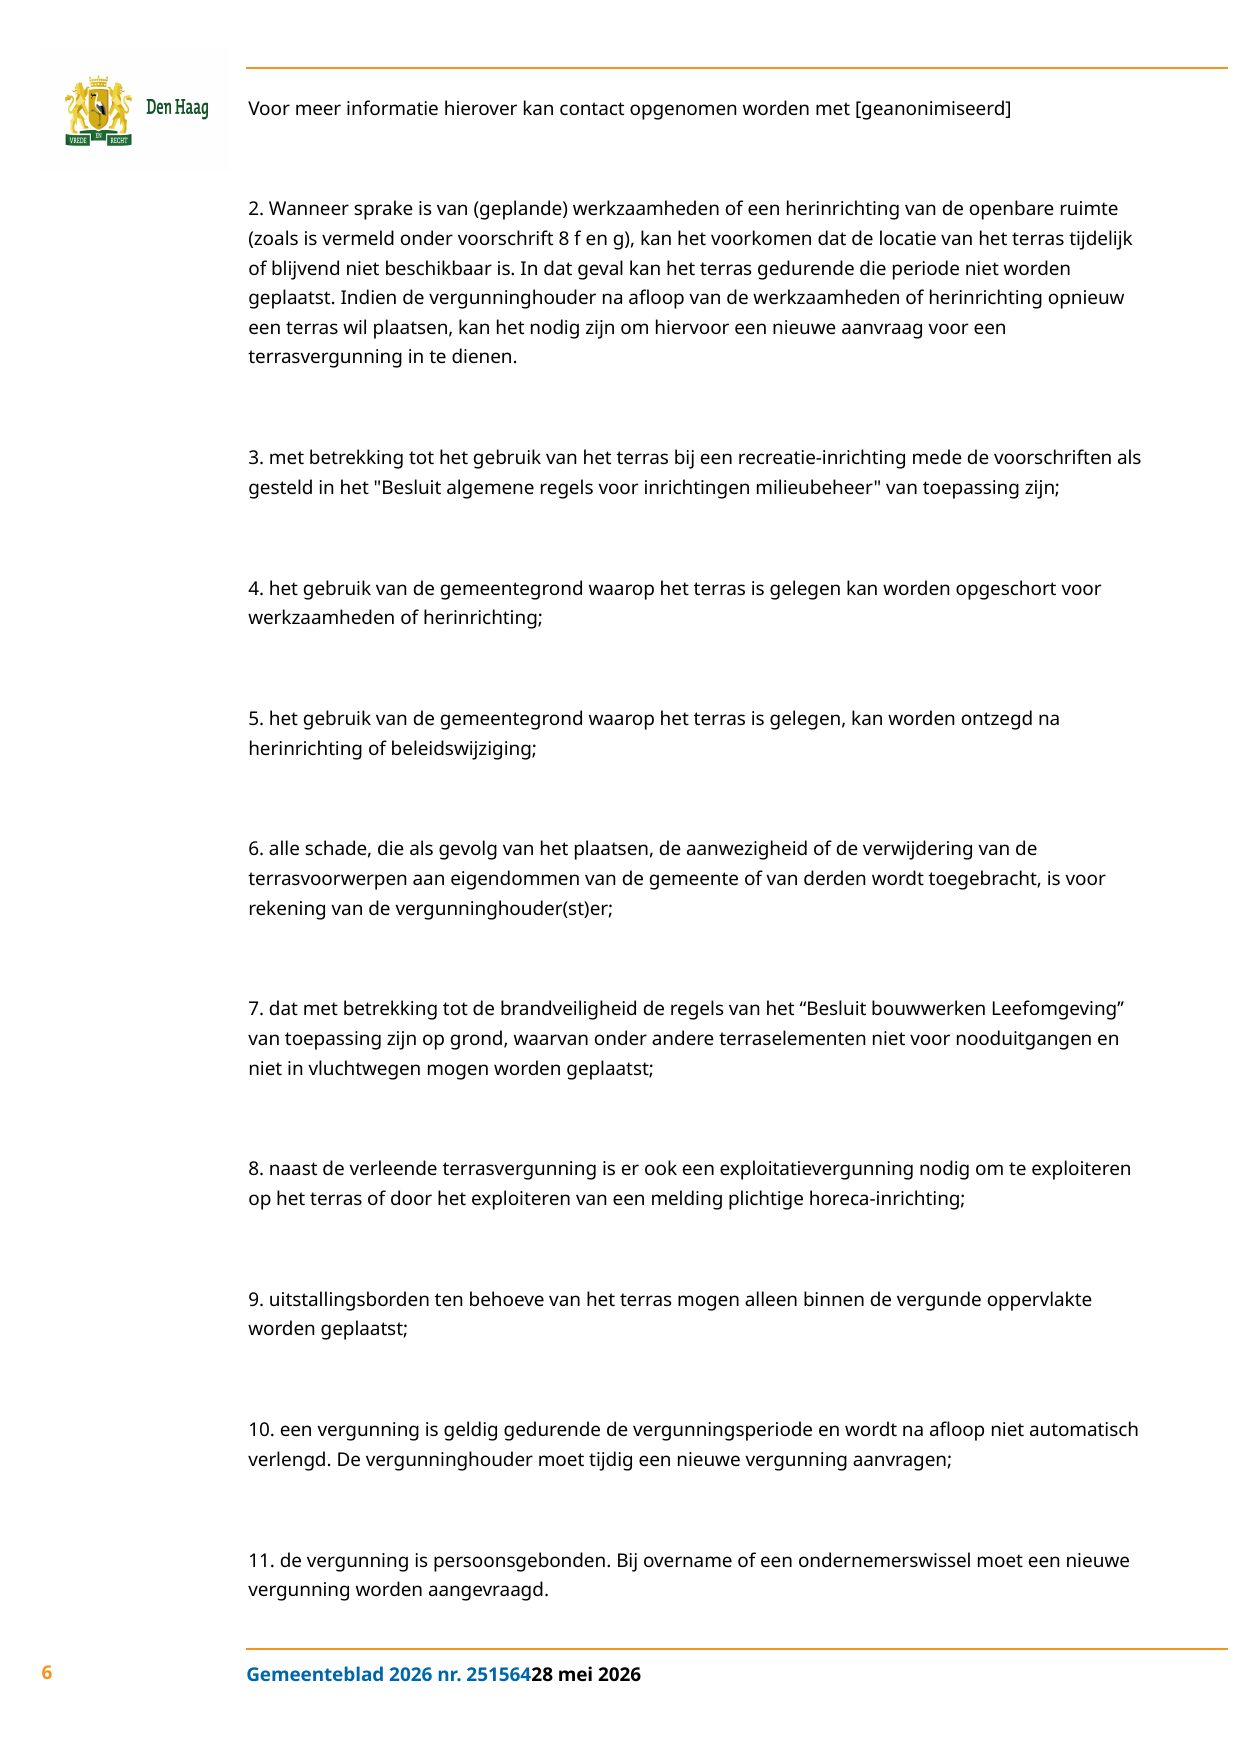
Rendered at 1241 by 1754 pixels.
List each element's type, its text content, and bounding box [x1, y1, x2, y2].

text 10. een vergunning is geldig gedurende de vergunningsperiode en wordt na afloop niet automatisch verlengd. De vergunninghouder moet tijdig een nieuwe vergunning aanvragen; [248, 1416, 1152, 1472]
text 6. alle schade, die als gevolg van het plaatsen, de aanwezigheid of de verwijdering van de terrasvoorwerpen aan eigendommen van de gemeente of van derden wordt toegebracht, is voor rekening van de vergunninghouder(st)er; [248, 836, 1152, 921]
text 5. het gebruik van de gemeentegrond waarop het terras is gelegen, kan worden ontzegd na herinrichting of beleidswijziging; [248, 705, 1152, 761]
text 2. Wanneer sprake is van (geplande) werkzaamheden of een herinrichting van de openbare ruimte (zoals is vermeld onder voorschrift 8 f en g), kan het voorkomen dat de locatie van het terras tijdelijk of blijvend niet beschikbaar is. In dat geval kan het terras gedurende die periode niet worden geplaatst. Indien de vergunninghouder na afloop van de werkzaamheden of herinrichting opnieuw een terras wil plaatsen, kan het nodig zijn om hiervoor een nieuwe aanvraag voor een terrasvergunning in te dienen. [248, 196, 1152, 369]
text 11. de vergunning is persoonsgebonden. Bij overname of een ondernemerswissel moet een nieuwe vergunning worden aangevraagd. [248, 1547, 1152, 1602]
text Voor meer informatie hierover kan contact opgenomen worden met [geanonimiseerd] [248, 95, 1152, 121]
text 3. met betrekking tot het gebruik van het terras bij een recreatie-inrichting mede de voorschriften als gesteld in het "Besluit algemene regels voor inrichtingen milieubeheer" van toepassing zijn; [248, 444, 1152, 500]
text 7. dat met betrekking tot de brandveiligheid de regels van het “Besluit bouwwerken Leefomgeving’’ van toepassing zijn op grond, waarvan onder andere terraselementen niet voor nooduitgangen en niet in vluchtwegen mogen worden geplaatst; [248, 996, 1152, 1081]
text 9. uitstallingsborden ten behoeve van het terras mogen alleen binnen de vergunde oppervlakte worden geplaatst; [248, 1286, 1152, 1341]
picture [41, 47, 231, 172]
text 8. naast de verleende terrasvergunning is er ook een exploitatievergunning nodig om te exploiteren op het terras of door het exploiteren van een melding plichtige horeca-inrichting; [248, 1156, 1152, 1211]
text 4. het gebruik van de gemeentegrond waarop het terras is gelegen kan worden opgeschort voor werkzaamheden of herinrichting; [248, 575, 1152, 630]
